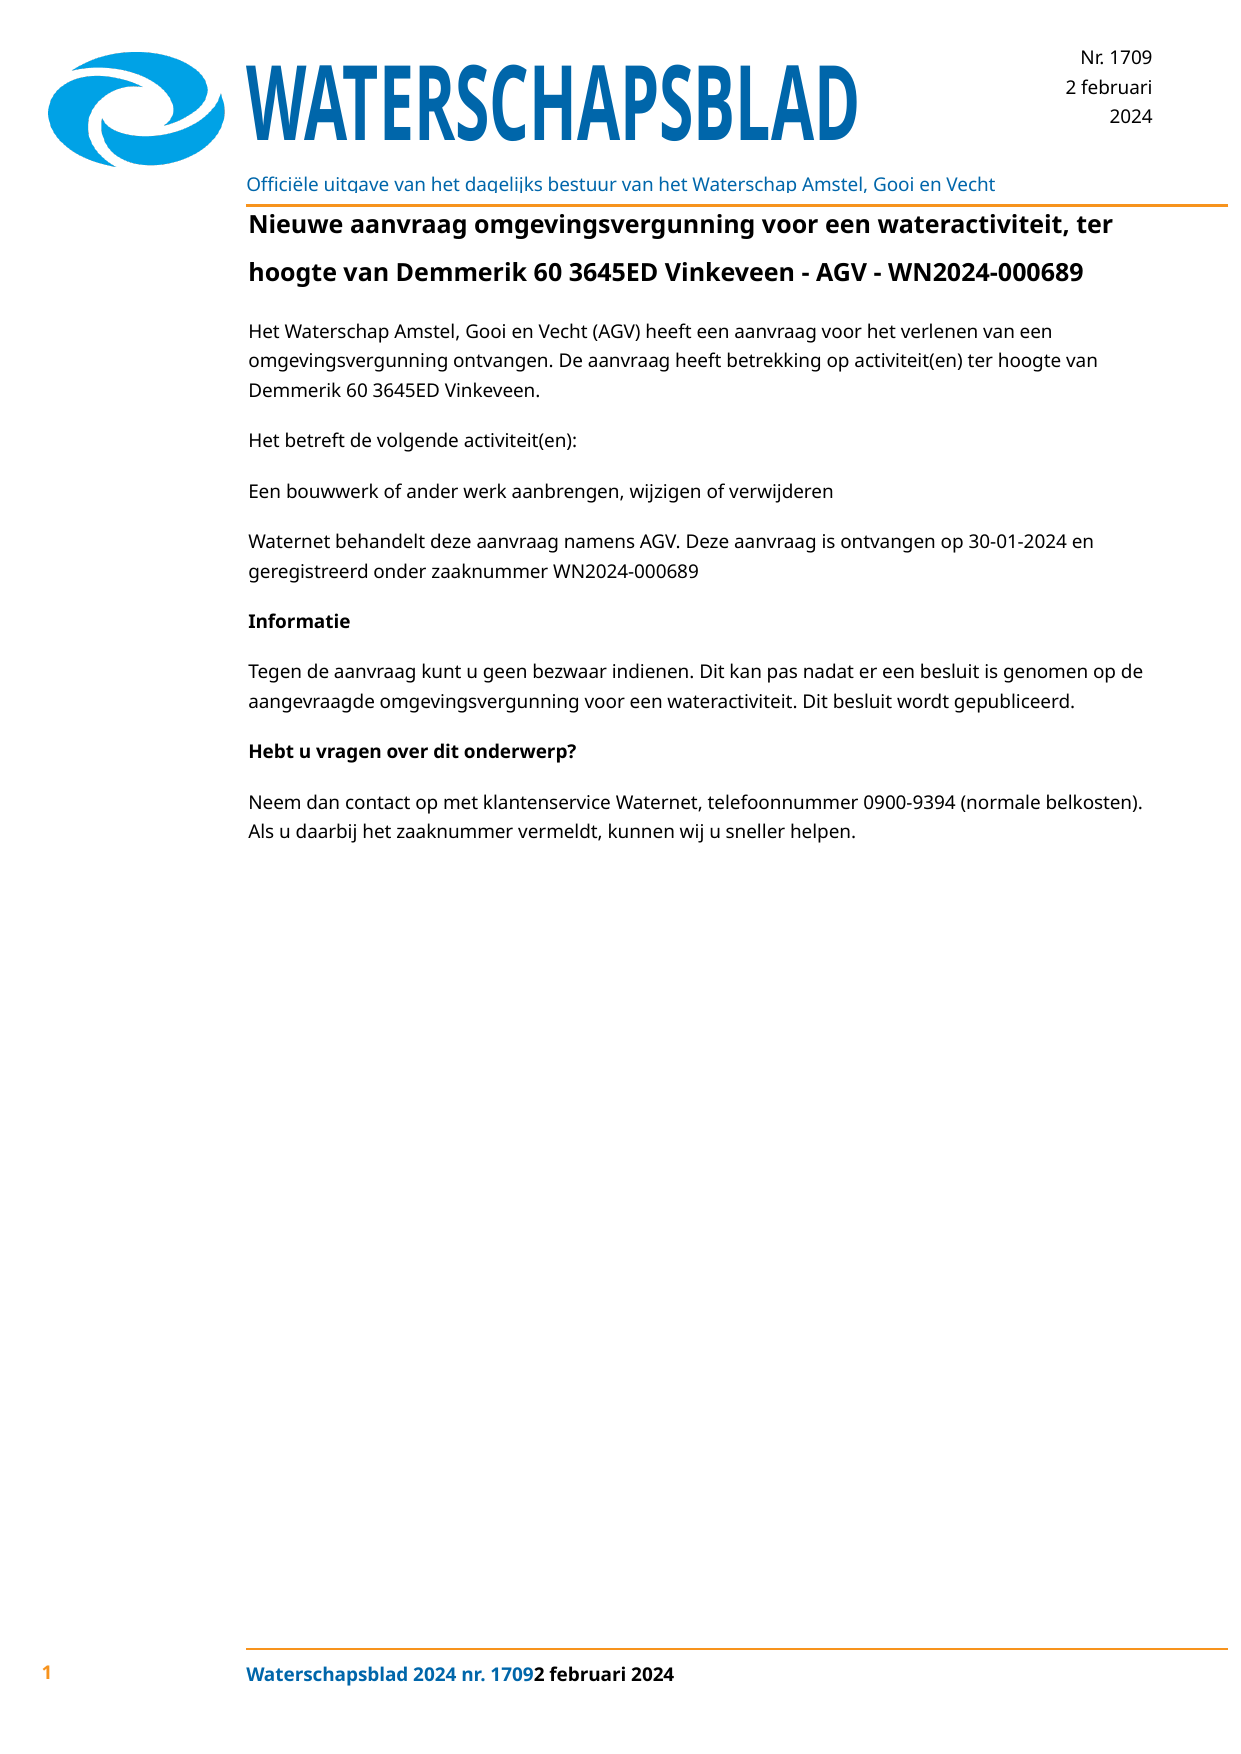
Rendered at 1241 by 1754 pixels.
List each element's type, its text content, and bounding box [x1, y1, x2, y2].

text Informatie [248, 608, 1152, 634]
text Het betreft de volgende activiteit(en): [248, 427, 1152, 453]
text Nieuwe aanvraag omgevingsvergunning voor een wateractiviteit, ter hoogte van Demmerik 60 3645ED Vinkeveen - AGV - WN2024-000689 [248, 207, 1152, 288]
text Tegen de aanvraag kunt u geen bezwaar indienen. Dit kan pas nadat er een besluit is genomen op de aangevraagde omgevingsvergunning voor een wateractiviteit. Dit besluit wordt gepubliceerd. [248, 659, 1152, 714]
text Een bouwwerk of ander werk aanbrengen, wijzigen of verwijderen [248, 478, 1152, 504]
text Neem dan contact op met klantenservice Waternet, telefoonnummer 0900-9394 (normale belkosten). Als u daarbij het zaaknummer vermeldt, kunnen wij u sneller helpen. [248, 789, 1152, 844]
text Het Waterschap Amstel, Gooi en Vecht (AGV) heeft een aanvraag voor het verlenen van een omgevingsvergunning ontvangen. De aanvraag heeft betrekking op activiteit(en) ter hoogte van Demmerik 60 3645ED Vinkeveen. [248, 318, 1152, 403]
text Waternet behandelt deze aanvraag namens AGV. Deze aanvraag is ontvangen op 30-01-2024 en geregistreerd onder zaaknummer WN2024-000689 [248, 528, 1152, 584]
text Hebt u vragen over dit onderwerp? [248, 739, 1152, 764]
picture [41, 47, 231, 172]
